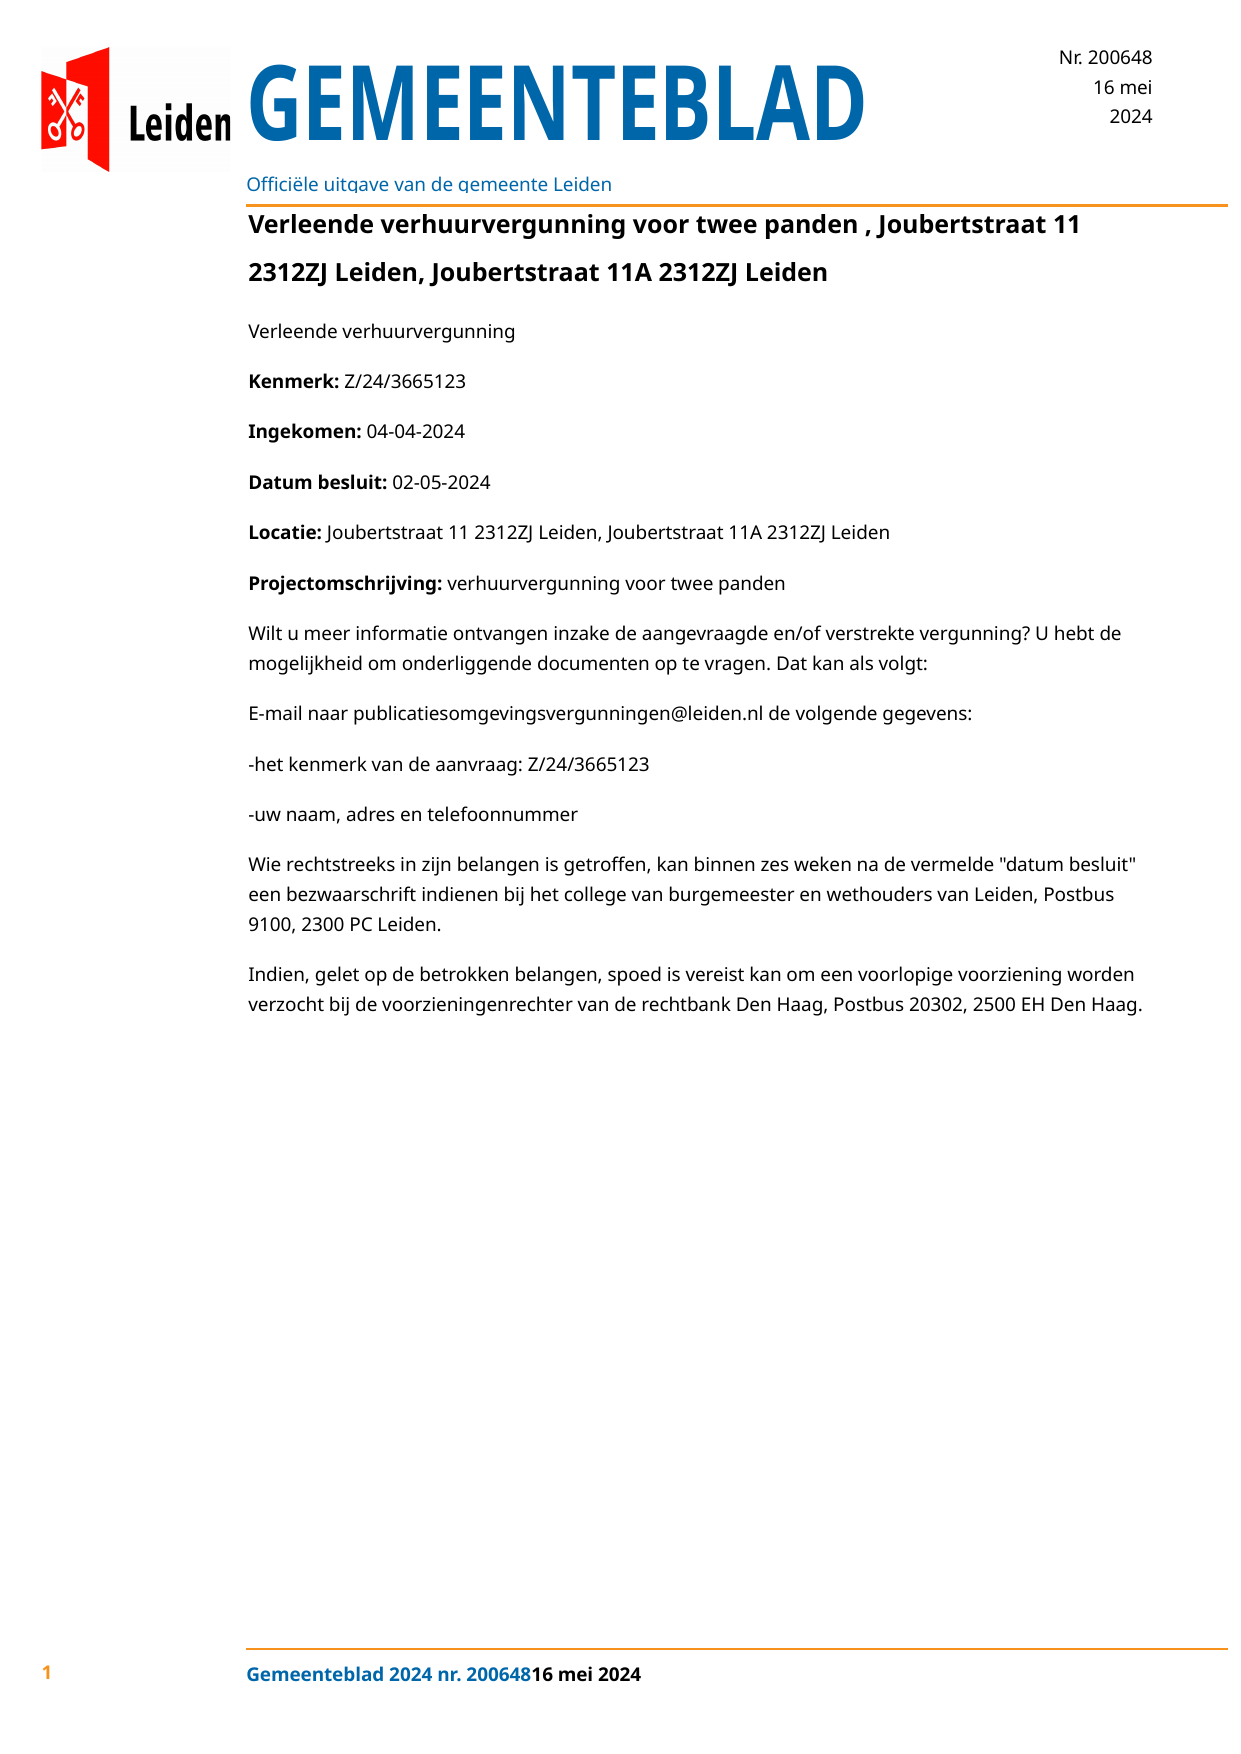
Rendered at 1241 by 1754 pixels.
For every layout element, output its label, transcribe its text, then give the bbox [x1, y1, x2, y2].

text Wie rechtstreeks in zijn belangen is getroffen, kan binnen zes weken na de vermelde "datum besluit" een bezwaarschrift indienen bij het college van burgemeester en wethouders van Leiden, Postbus 9100, 2300 PC Leiden. [248, 852, 1152, 937]
text Verleende verhuurvergunning voor twee panden , Joubertstraat 11 2312ZJ Leiden, Joubertstraat 11A 2312ZJ Leiden [248, 207, 1152, 288]
text -uw naam, adres en telefoonnummer [248, 801, 1152, 827]
text -het kenmerk van de aanvraag: Z/24/3665123 [248, 751, 1152, 777]
text Wilt u meer informatie ontvangen inzake de aangevraagde en/of verstrekte vergunning? U hebt de mogelijkheid om onderliggende documenten op te vragen. Dat kan als volgt: [248, 620, 1152, 676]
text Datum besluit: 02-05-2024 [248, 469, 1152, 495]
text Ingekomen: 04-04-2024 [248, 419, 1152, 444]
text Indien, gelet op de betrokken belangen, spoed is vereist kan om een voorlopige voorziening worden verzocht bij de voorzieningenrechter van de rechtbank Den Haag, Postbus 20302, 2500 EH Den Haag. [248, 961, 1152, 1017]
text Verleende verhuurvergunning [248, 318, 1152, 344]
text Kenmerk: Z/24/3665123 [248, 368, 1152, 394]
picture [41, 47, 231, 172]
text E-mail naar publicatiesomgevingsvergunningen@leiden.nl de volgende gegevens: [248, 700, 1152, 726]
text Locatie: Joubertstraat 11 2312ZJ Leiden, Joubertstraat 11A 2312ZJ Leiden [248, 519, 1152, 545]
text Projectomschrijving: verhuurvergunning voor twee panden [248, 570, 1152, 596]
